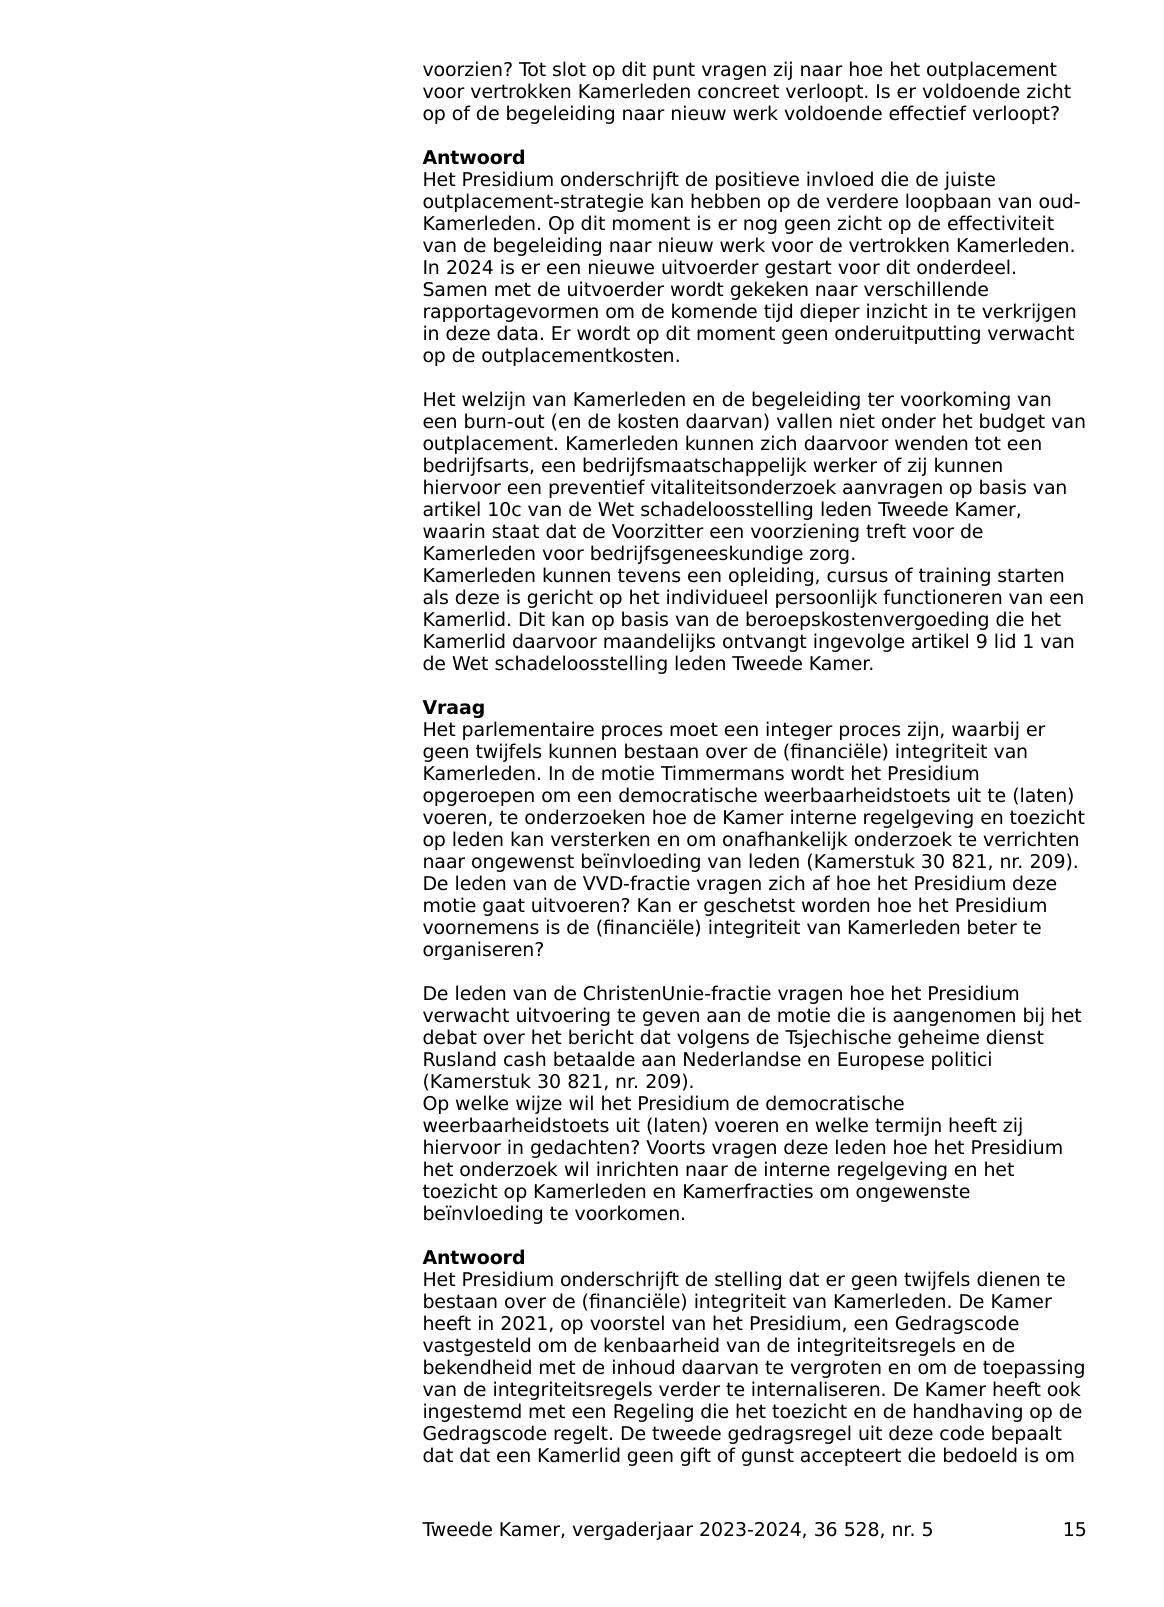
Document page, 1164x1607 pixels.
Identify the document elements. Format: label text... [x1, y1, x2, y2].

text Het parlementaire proces moet een integer proces zijn, waarbij er geen twijfels kunnen bestaan over de (financiële) integriteit van Kamerleden. In de motie Timmermans wordt het Presidium opgeroepen om een democratische weerbaarheidstoets uit te (laten) voeren, te onderzoeken hoe de Kamer interne regelgeving en toezicht op leden kan versterken en om onafhankelijk onderzoek te verrichten naar ongewenst beïnvloeding van leden (Kamerstuk 30 821, nr. 209). [422, 719, 1087, 873]
text Antwoord [422, 1247, 1087, 1269]
text De leden van de ChristenUnie-fractie vragen hoe het Presidium verwacht uitvoering te geven aan de motie die is aangenomen bij het debat over het bericht dat volgens de Tsjechische geheime dienst Rusland cash betaalde aan Nederlandse en Europese politici (Kamerstuk 30 821, nr. 209). [422, 983, 1087, 1093]
text Op welke wijze wil het Presidium de democratische weerbaarheidstoets uit (laten) voeren en welke termijn heeft zij hiervoor in gedachten? Voorts vragen deze leden hoe het Presidium het onderzoek wil inrichten naar de interne regelgeving en het toezicht op Kamerleden en Kamerfracties om ongewenste beïnvloeding te voorkomen. [422, 1093, 1087, 1225]
text Vraag [422, 697, 1087, 719]
text Het Presidium onderschrijft de positieve invloed die de juiste outplacement-strategie kan hebben op de verdere loopbaan van oud-Kamerleden. Op dit moment is er nog geen zicht op de effectiviteit van de begeleiding naar nieuw werk voor de vertrokken Kamerleden. In 2024 is er een nieuwe uitvoerder gestart voor dit onderdeel. Samen met de uitvoerder wordt gekeken naar verschillende rapportagevormen om de komende tijd dieper inzicht in te verkrijgen in deze data. Er wordt op dit moment geen onderuitputting verwacht op de outplacementkosten. [422, 169, 1087, 367]
text voorzien? Tot slot op dit punt vragen zij naar hoe het outplacement voor vertrokken Kamerleden concreet verloopt. Is er voldoende zicht op of de begeleiding naar nieuw werk voldoende effectief verloopt? [422, 59, 1087, 125]
text Antwoord [422, 147, 1087, 169]
text De leden van de VVD-fractie vragen zich af hoe het Presidium deze motie gaat uitvoeren? Kan er geschetst worden hoe het Presidium voornemens is de (financiële) integriteit van Kamerleden beter te organiseren? [422, 873, 1087, 961]
text Kamerleden kunnen tevens een opleiding, cursus of training starten als deze is gericht op het individueel persoonlijk functioneren van een Kamerlid. Dit kan op basis van de beroepskostenvergoeding die het Kamerlid daarvoor maandelijks ontvangt ingevolge artikel 9 lid 1 van de Wet schadeloosstelling leden Tweede Kamer. [422, 565, 1087, 675]
text Het Presidium onderschrijft de stelling dat er geen twijfels dienen te bestaan over de (financiële) integriteit van Kamerleden. De Kamer heeft in 2021, op voorstel van het Presidium, een Gedragscode vastgesteld om de kenbaarheid van de integriteitsregels en de bekendheid met de inhoud daarvan te vergroten en om de toepassing van de integriteitsregels verder te internaliseren. De Kamer heeft ook ingestemd met een Regeling die het toezicht en de handhaving op de Gedragscode regelt. De tweede gedragsregel uit deze code bepaalt dat dat een Kamerlid geen gift of gunst accepteert die bedoeld is om [422, 1269, 1087, 1467]
text Het welzijn van Kamerleden en de begeleiding ter voorkoming van een burn-out (en de kosten daarvan) vallen niet onder het budget van outplacement. Kamerleden kunnen zich daarvoor wenden tot een bedrijfsarts, een bedrijfsmaatschappelijk werker of zij kunnen hiervoor een preventief vitaliteitsonderzoek aanvragen op basis van artikel 10c van de Wet schadeloosstelling leden Tweede Kamer, waarin staat dat de Voorzitter een voorziening treft voor de Kamerleden voor bedrijfsgeneeskundige zorg. [422, 389, 1087, 565]
